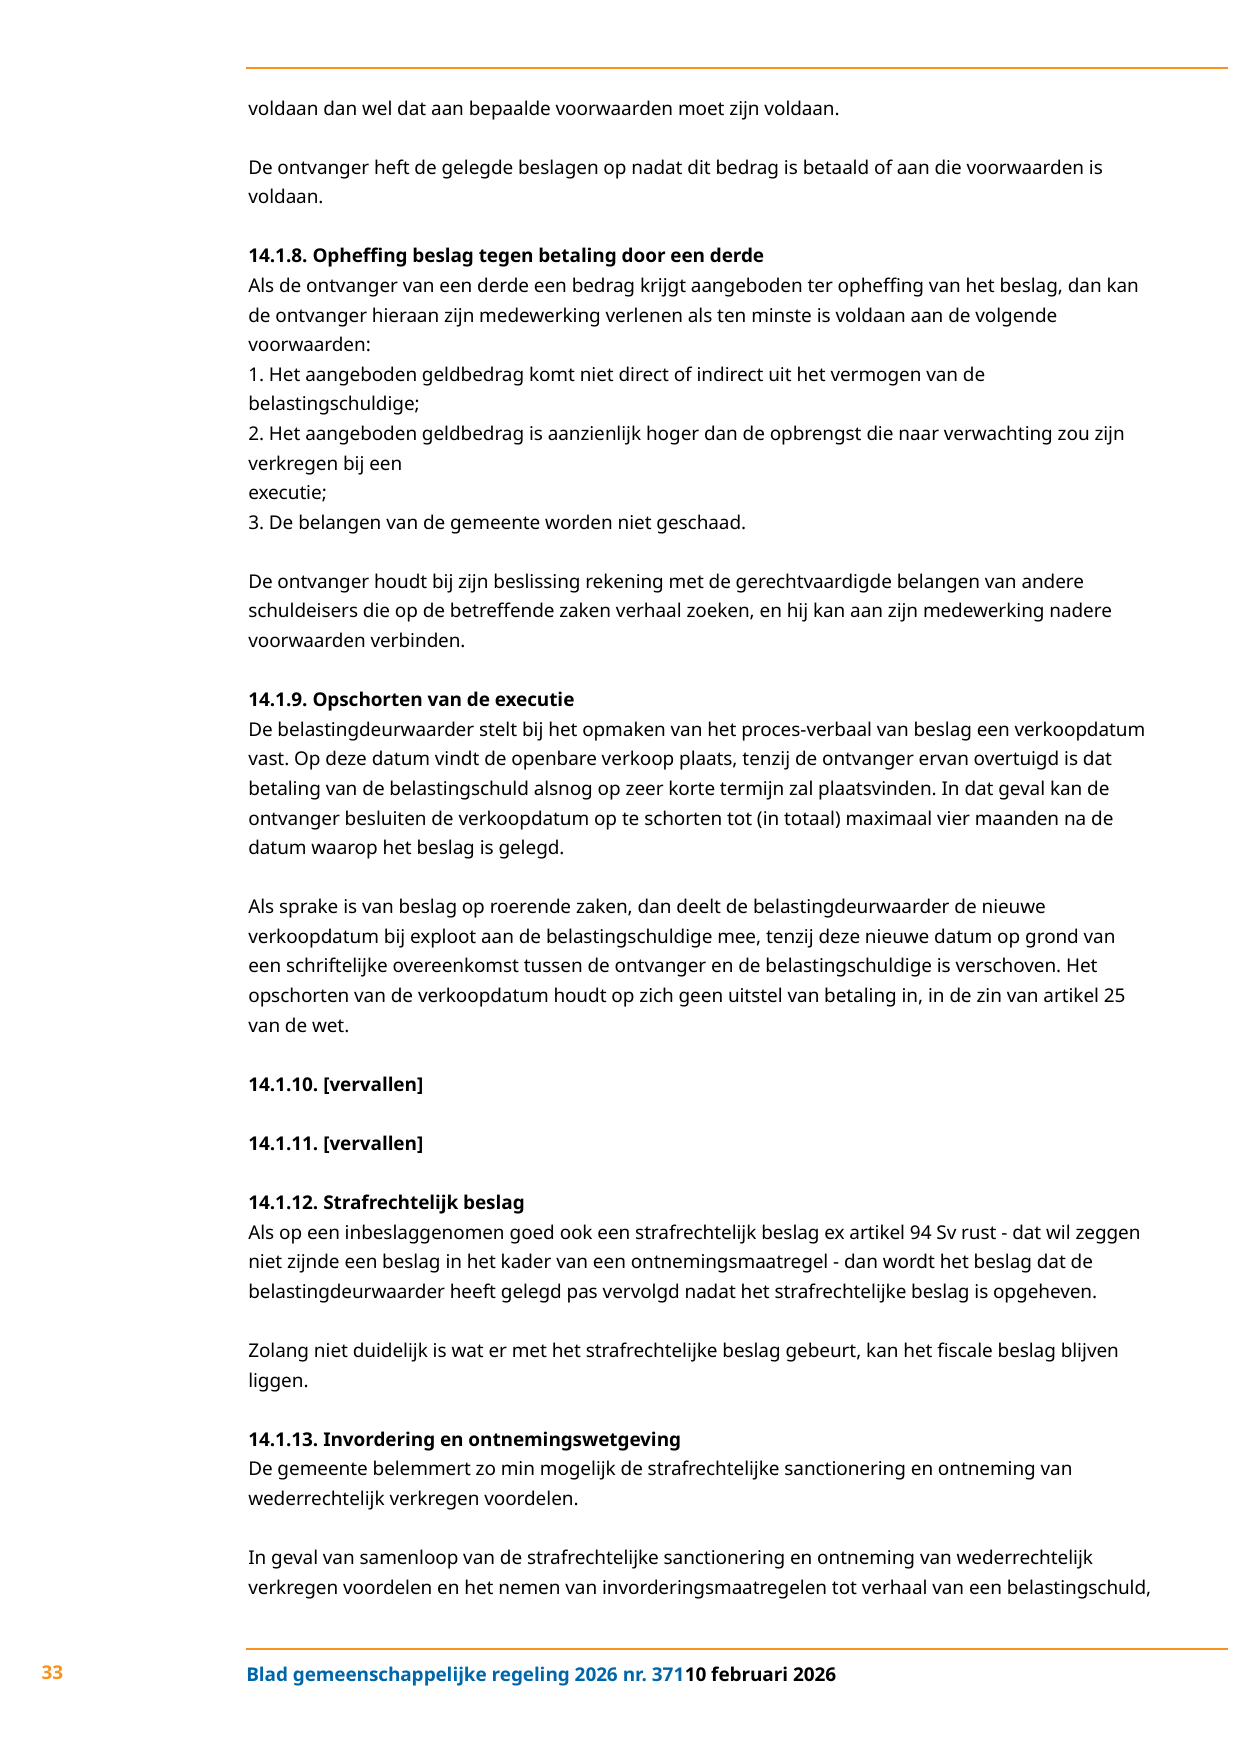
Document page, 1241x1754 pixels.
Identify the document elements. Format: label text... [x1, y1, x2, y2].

text Als de ontvanger van een derde een bedrag krijgt aangeboden ter opheffing van het beslag, dan kan de ontvanger hieraan zijn medewerking verlenen als ten minste is voldaan aan de volgende voorwaarden: [248, 272, 1152, 357]
text 14.1.8. Opheffing beslag tegen betaling door een derde [248, 243, 1152, 268]
text 14.1.12. Strafrechtelijk beslag [248, 1189, 1152, 1215]
text 1. Het aangeboden geldbedrag komt niet direct of indirect uit het vermogen van de belastingschuldige; [248, 361, 1152, 416]
text Als sprake is van beslag op roerende zaken, dan deelt de belastingdeurwaarder de nieuwe verkoopdatum bij exploot aan de belastingschuldige mee, tenzij deze nieuwe datum op grond van een schriftelijke overeenkomst tussen de ontvanger en de belastingschuldige is verschoven. Het opschorten van de verkoopdatum houdt op zich geen uitstel van betaling in, in de zin van artikel 25 van de wet. [248, 893, 1152, 1038]
text De ontvanger houdt bij zijn beslissing rekening met de gerechtvaardigde belangen van andere schuldeisers die op de betreffende zaken verhaal zoeken, en hij kan aan zijn medewerking nadere voorwaarden verbinden. [248, 568, 1152, 653]
text 14.1.9. Opschorten van de executie [248, 686, 1152, 712]
text De belastingdeurwaarder stelt bij het opmaken van het proces-verbaal van beslag een verkoopdatum vast. Op deze datum vindt de openbare verkoop plaats, tenzij de ontvanger ervan overtuigd is dat betaling van de belastingschuld alsnog op zeer korte termijn zal plaatsvinden. In dat geval kan de ontvanger besluiten de verkoopdatum op te schorten tot (in totaal) maximaal vier maanden na de datum waarop het beslag is gelegd. [248, 716, 1152, 860]
text In geval van samenloop van de strafrechtelijke sanctionering en ontneming van wederrechtelijk verkregen voordelen en het nemen van invorderingsmaatregelen tot verhaal van een belastingschuld, [248, 1544, 1152, 1600]
text 14.1.11. [vervallen] [248, 1130, 1152, 1156]
text 14.1.13. Invordering en ontnemingswetgeving [248, 1426, 1152, 1452]
text 14.1.10. [vervallen] [248, 1071, 1152, 1097]
text Zolang niet duidelijk is wat er met het strafrechtelijke beslag gebeurt, kan het fiscale beslag blijven liggen. [248, 1337, 1152, 1393]
text De ontvanger heft de gelegde beslagen op nadat dit bedrag is betaald of aan die voorwaarden is voldaan. [248, 154, 1152, 209]
text 2. Het aangeboden geldbedrag is aanzienlijk hoger dan de opbrengst die naar verwachting zou zijn verkregen bij een [248, 420, 1152, 476]
text De gemeente belemmert zo min mogelijk de strafrechtelijke sanctionering en ontneming van wederrechtelijk verkregen voordelen. [248, 1456, 1152, 1511]
text voldaan dan wel dat aan bepaalde voorwaarden moet zijn voldaan. [248, 95, 1152, 121]
text 3. De belangen van de gemeente worden niet geschaad. [248, 509, 1152, 535]
text Als op een inbeslaggenomen goed ook een strafrechtelijk beslag ex artikel 94 Sv rust - dat wil zeggen niet zijnde een beslag in het kader van een ontnemingsmaatregel - dan wordt het beslag dat de belastingdeurwaarder heeft gelegd pas vervolgd nadat het strafrechtelijke beslag is opgeheven. [248, 1219, 1152, 1304]
text executie; [248, 479, 1152, 505]
picture [41, 47, 231, 172]
